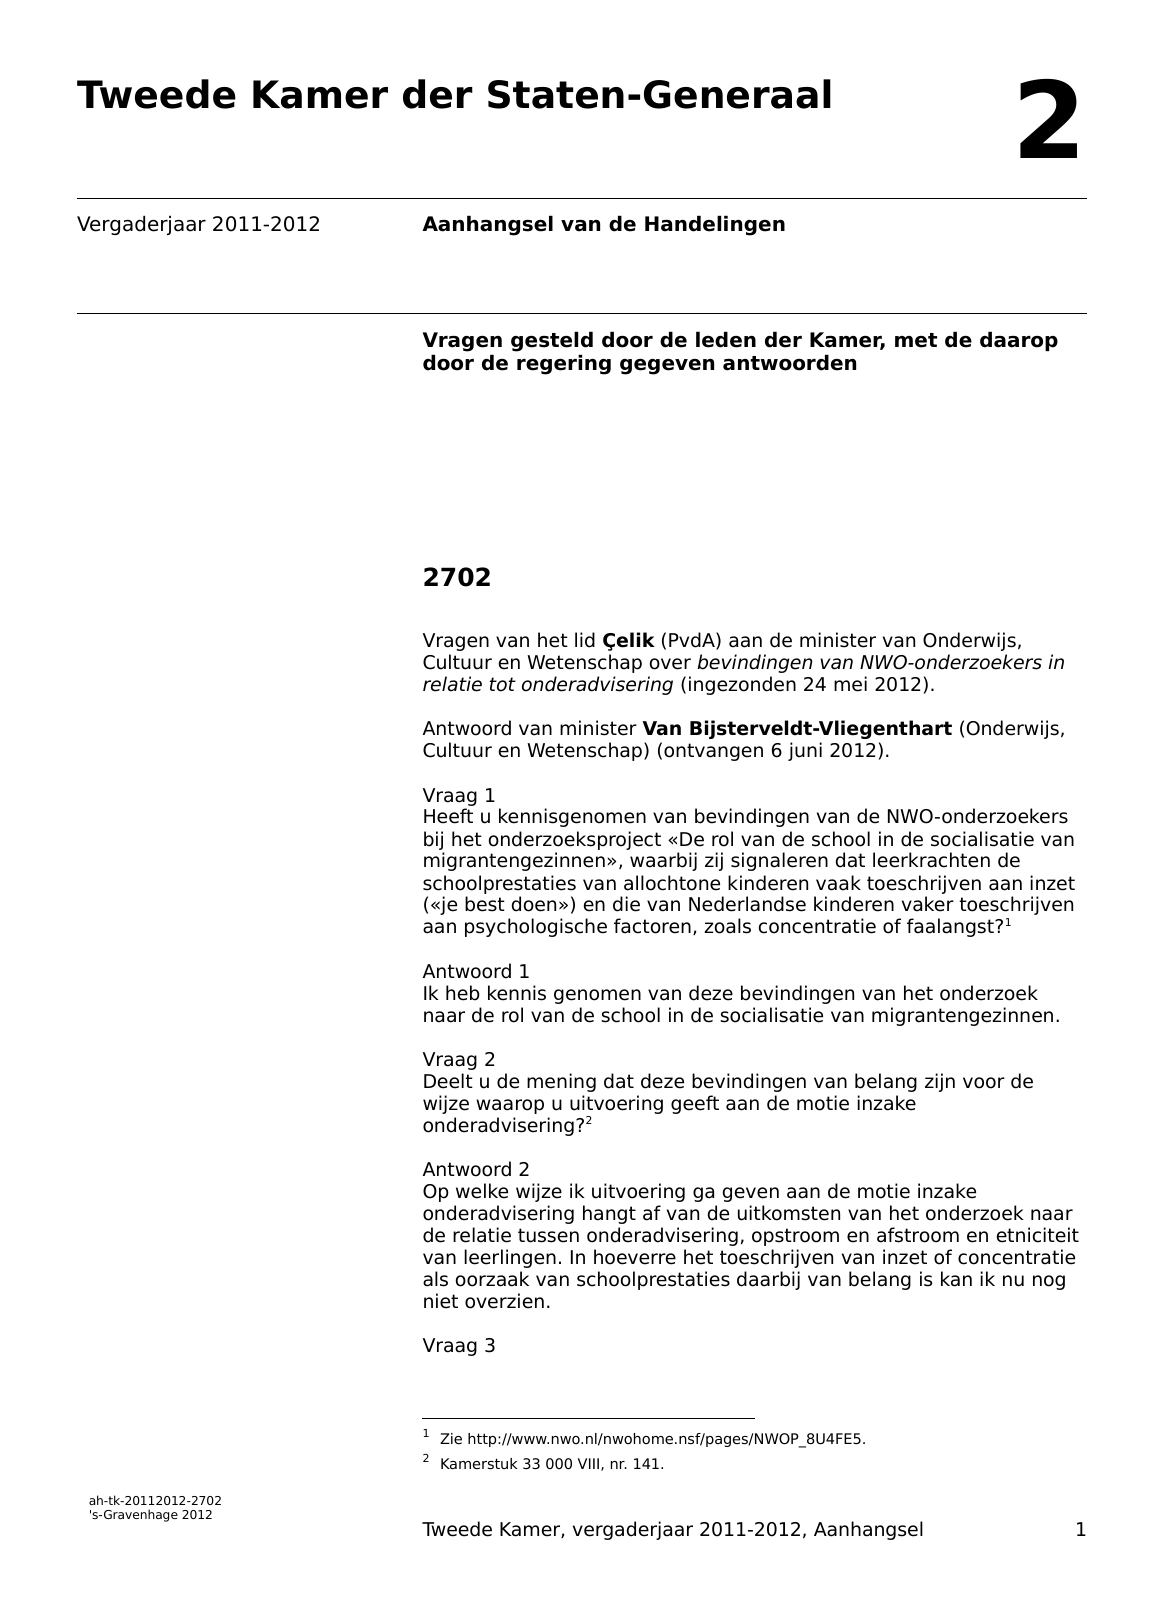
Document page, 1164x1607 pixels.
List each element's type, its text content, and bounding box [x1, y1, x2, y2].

text 's-Gravenhage 2012 [88, 1508, 323, 1522]
text Ik heb kennis genomen van deze bevindingen van het onderzoek naar de rol van de school in de socialisatie van migrantengezinnen. [422, 982, 1087, 1026]
text Antwoord 1 [422, 961, 1087, 982]
text Vraag 1 [422, 784, 1087, 806]
text Vraag 3 [422, 1335, 1087, 1357]
table_header 2 [886, 59, 1087, 198]
table_cell Vragen gesteld door de leden der Kamer, met de daarop door de regering gegeven antwoorden [422, 314, 1087, 375]
text Deelt u de mening dat deze bevindingen van belang zijn voor de wijze waarop u uitvoering geeft aan de motie inzake onderadvisering? [422, 1071, 1087, 1137]
text Antwoord van minister Van Bijsterveldt-Vliegenthart (Onderwijs, Cultuur en Wetenschap) (ontvangen 6 juni 2012). [422, 718, 1087, 762]
table_cell Aanhangsel van de Handelingen [422, 199, 1087, 313]
text Antwoord 2 [422, 1159, 1087, 1181]
table_cell [77, 314, 422, 375]
table_header Tweede Kamer der Staten-Generaal [77, 59, 886, 198]
table_cell Vergaderjaar 2011-2012 [77, 199, 422, 313]
text Kamerstuk 33 000 VIII, nr. 141. [422, 1452, 1087, 1474]
text Op welke wijze ik uitvoering ga geven aan de motie inzake onderadvisering hangt af van de uitkomsten van het onderzoek naar de relatie tussen onderadvisering, opstroom en afstroom en etniciteit van leerlingen. In hoeverre het toeschrijven van inzet of concentratie als oorzaak van schoolprestaties daarbij van belang is kan ik nu nog niet overzien. [422, 1181, 1087, 1313]
text Heeft u kennisgenomen van bevindingen van de NWO-onderzoekers bij het onderzoeksproject «De rol van de school in de socialisatie van migrantengezinnen», waarbij zij signaleren dat leerkrachten de schoolprestaties van allochtone kinderen vaak toeschrijven aan inzet («je best doen») en die van Nederlandse kinderen vaker toeschrijven aan psychologische factoren, zoals concentratie of faalangst? [422, 806, 1087, 938]
text 2702 [422, 563, 1087, 592]
text Vragen van het lid Çelik (PvdA) aan de minister van Onderwijs, Cultuur en Wetenschap over bevindingen van NWO-onderzoekers in relatie tot onderadvisering (ingezonden 24 mei 2012). [422, 630, 1087, 696]
text ah-tk-20112012-2702 [88, 1494, 323, 1508]
text Vraag 2 [422, 1049, 1087, 1071]
text Zie http://www.nwo.nl/nwohome.nsf/pages/NWOP_8U4FE5. [422, 1427, 1087, 1449]
